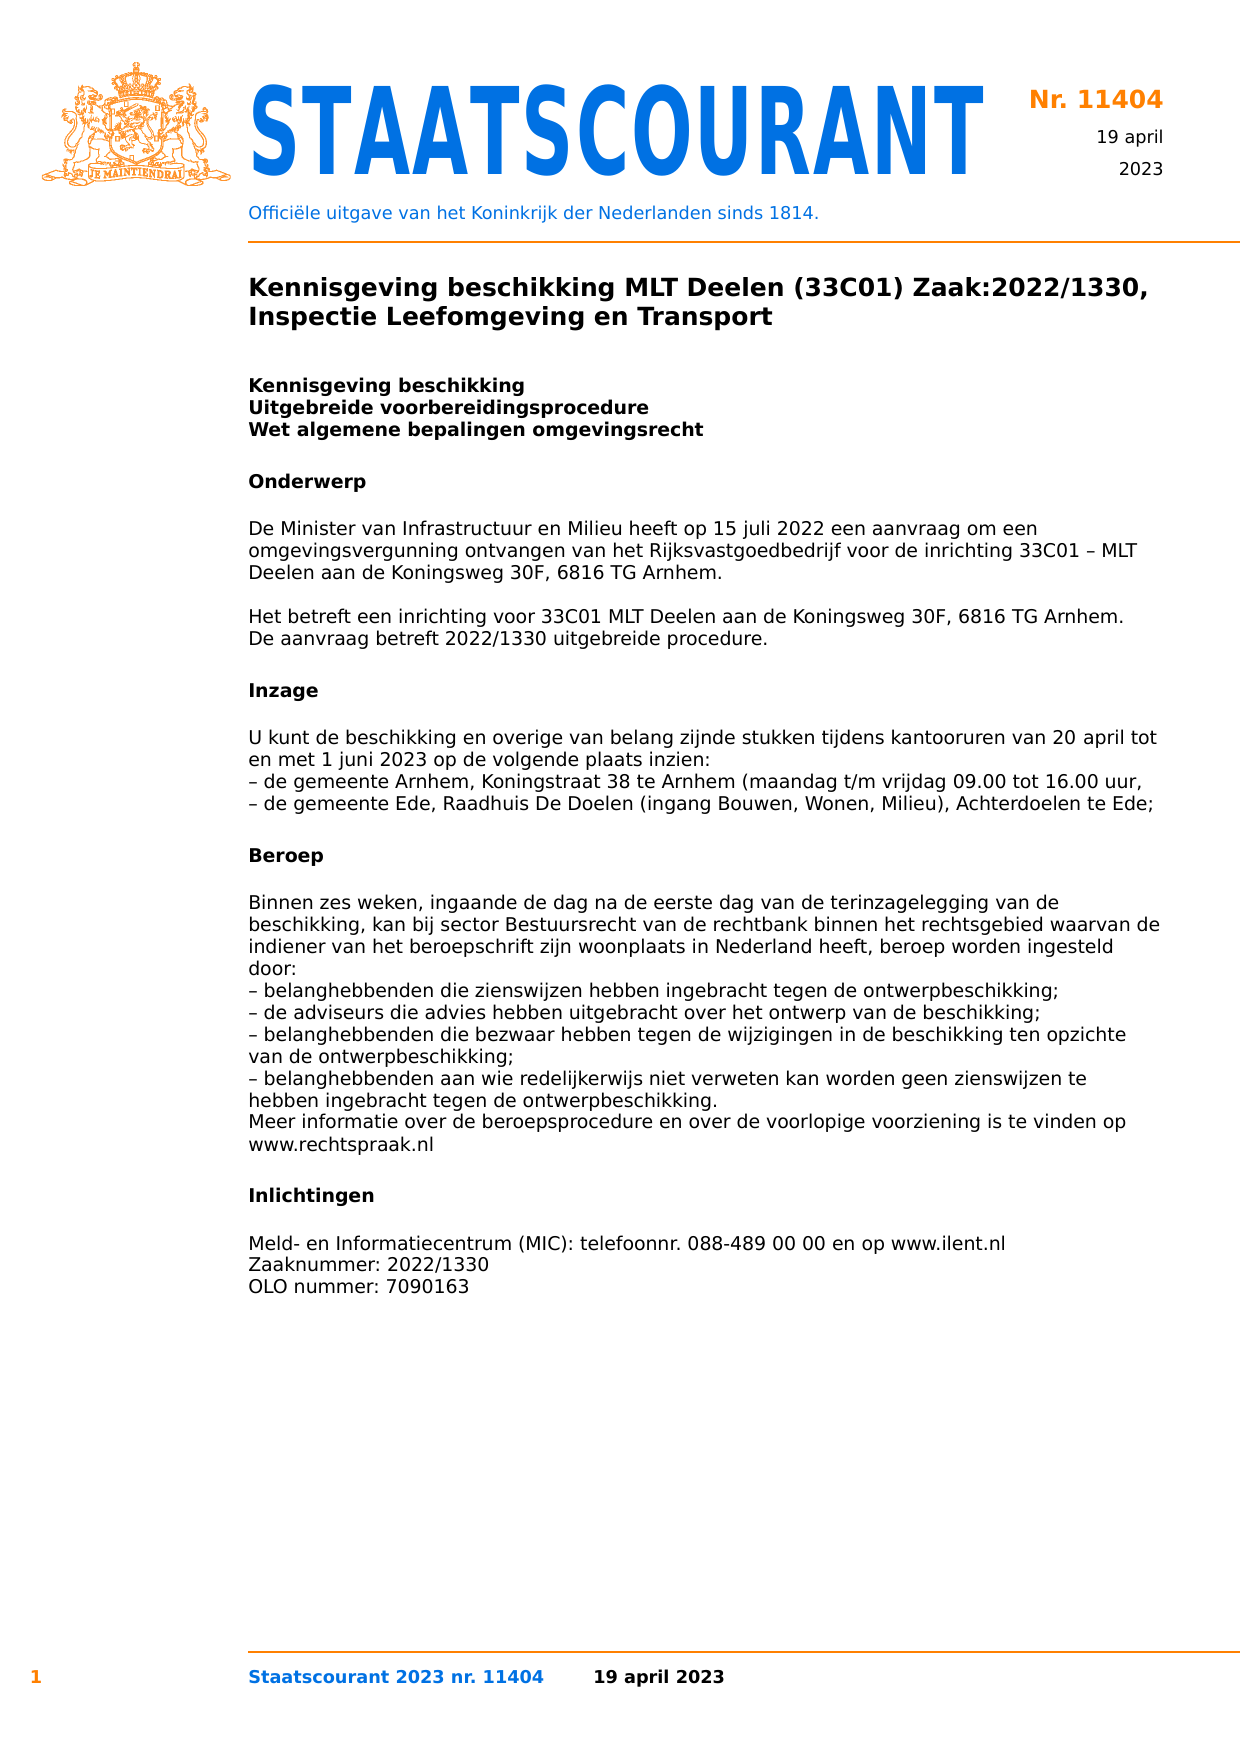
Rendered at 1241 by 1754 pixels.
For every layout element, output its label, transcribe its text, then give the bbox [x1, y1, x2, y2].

picture [41, 62, 231, 186]
text – de adviseurs die advies hebben uitgebracht over het ontwerp van de beschikking; [248, 1002, 1163, 1023]
text Wet algemene bepalingen omgevingsrecht [248, 419, 1163, 441]
text U kunt de beschikking en overige van belang zijnde stukken tijdens kantooruren van 20 april tot en met 1 juni 2023 op de volgende plaats inzien: [248, 727, 1163, 771]
text – de gemeente Ede, Raadhuis De Doelen (ingang Bouwen, Wonen, Milieu), Achterdoelen te Ede; [248, 793, 1163, 815]
text Meer informatie over de beroepsprocedure en over de voorlopige voorziening is te vinden op www.rechtspraak.nl [248, 1111, 1163, 1155]
text – de gemeente Arnhem, Koningstraat 38 te Arnhem (maandag t/m vrijdag 09.00 tot 16.00 uur, [248, 771, 1163, 793]
text OLO nummer: 7090163 [248, 1276, 1163, 1298]
text – belanghebbenden die zienswijzen hebben ingebracht tegen de ontwerpbeschikking; [248, 979, 1163, 1002]
text Uitgebreide voorbereidingsprocedure [248, 397, 1163, 419]
text De Minister van Infrastructuur en Milieu heeft op 15 juli 2022 een aanvraag om een omgevingsvergunning ontvangen van het Rijksvastgoedbedrijf voor de inrichting 33C01 – MLT Deelen aan de Koningsweg 30F, 6816 TG Arnhem. [248, 518, 1163, 584]
text – belanghebbenden die bezwaar hebben tegen de wijzigingen in de beschikking ten opzichte van de ontwerpbeschikking; [248, 1023, 1163, 1067]
table_header [25, 62, 248, 241]
text Kennisgeving beschikking [248, 375, 1163, 397]
text – belanghebbenden aan wie redelijkerwijs niet verweten kan worden geen zienswijzen te hebben ingebracht tegen de ontwerpbeschikking. [248, 1067, 1163, 1111]
text Binnen zes weken, ingaande de dag na de eerste dag van de terinzagelegging van de beschikking, kan bij sector Bestuursrecht van de rechtbank binnen het rechtsgebied waarvan de indiener van het beroepschrift zijn woonplaats in Nederland heeft, beroep worden ingesteld door: [248, 892, 1163, 979]
table_header Nr. 11404 [998, 62, 1240, 121]
subtitle Inlichtingen [248, 1185, 1163, 1207]
table_cell Officiële uitgave van het Koninkrijk der Nederlanden sinds 1814. [248, 203, 1240, 241]
text Zaaknummer: 2022/1330 [248, 1254, 1163, 1276]
text Meld- en Informatiecentrum (MIC): telefoonnr. 088-489 00 00 en op www.ilent.nl [248, 1232, 1163, 1254]
subtitle Onderwerp [248, 471, 1163, 493]
table_cell 2023 [998, 153, 1240, 203]
subtitle Kennisgeving beschikking MLT Deelen (33C01) Zaak:2022/1330, Inspectie Leefomgeving en Transport [248, 273, 1163, 331]
table_cell 19 april [998, 121, 1240, 153]
subtitle Inzage [248, 680, 1163, 702]
subtitle Beroep [248, 845, 1163, 867]
text De aanvraag betreft 2022/1330 uitgebreide procedure. [248, 628, 1163, 650]
table_header STAATSCOURANT [248, 62, 998, 203]
text Het betreft een inrichting voor 33C01 MLT Deelen aan de Koningsweg 30F, 6816 TG Arnhem. [248, 606, 1163, 628]
